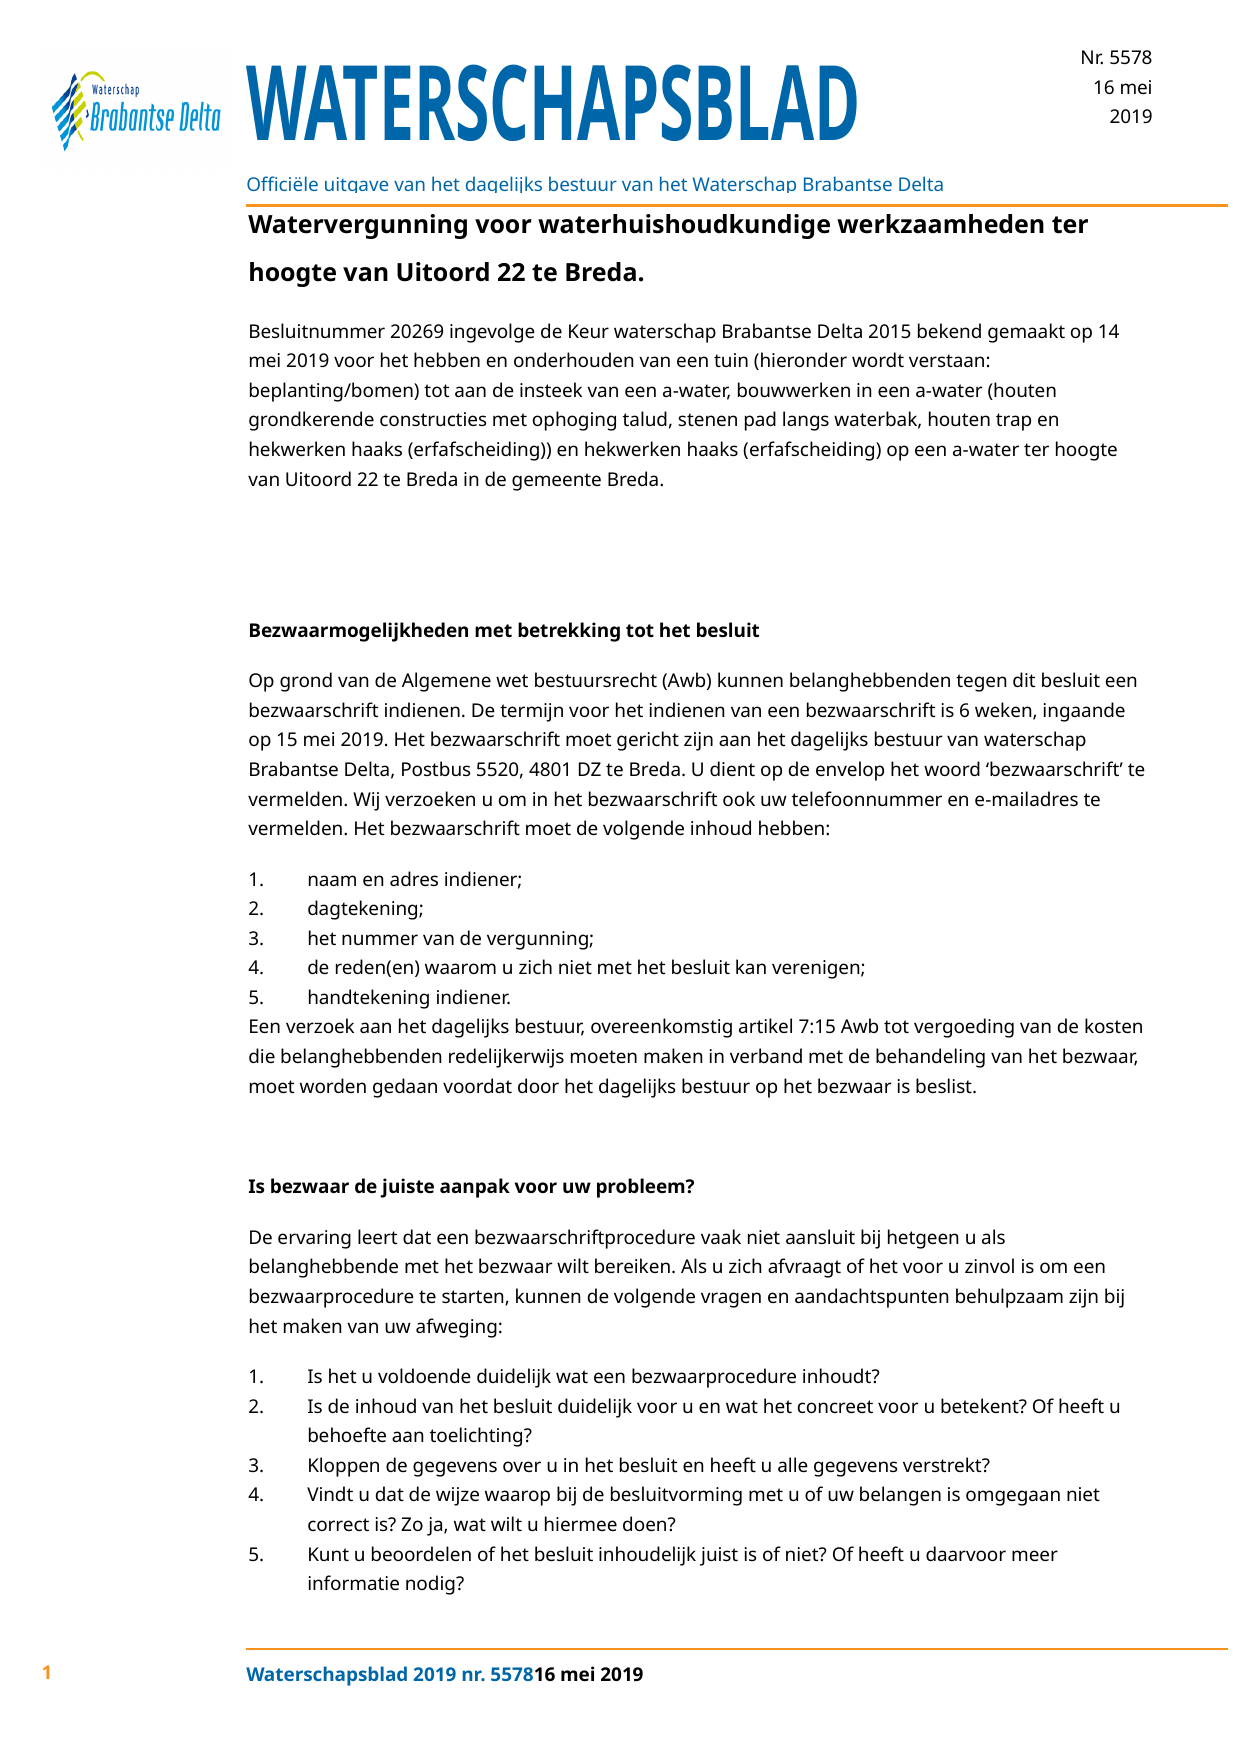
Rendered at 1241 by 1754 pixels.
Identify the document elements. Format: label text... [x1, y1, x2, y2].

text Op grond van de Algemene wet bestuursrecht (Awb) kunnen belanghebbenden tegen dit besluit een bezwaarschrift indienen. De termijn voor het indienen van een bezwaarschrift is 6 weken, ingaande op 15 mei 2019. Het bezwaarschrift moet gericht zijn aan het dagelijks bestuur van waterschap Brabantse Delta, Postbus 5520, 4801 DZ te Breda. U dient op de envelop het woord ‘bezwaarschrift’ te vermelden. Wij verzoeken u om in het bezwaarschrift ook uw telefoonnummer en e‑mailadres te vermelden. Het bezwaarschrift moet de volgende inhoud hebben: [248, 667, 1152, 841]
list de reden(en) waarom u zich niet met het besluit kan verenigen; [248, 954, 1152, 980]
text Bezwaarmogelijkheden met betrekking tot het besluit [248, 617, 1152, 643]
list Vindt u dat de wijze waarop bij de besluitvorming met u of uw belangen is omgegaan niet correct is? Zo ja, wat wilt u hiermee doen? [248, 1482, 1152, 1537]
list dagtekening; [248, 895, 1152, 921]
list Kloppen de gegevens over u in het besluit en heeft u alle gegevens verstrekt? [248, 1452, 1152, 1478]
text Watervergunning voor waterhuishoudkundige werkzaamheden ter hoogte van Uitoord 22 te Breda. [248, 207, 1152, 288]
list handtekening indiener. [248, 984, 1152, 1010]
list het nummer van de vergunning; [248, 925, 1152, 951]
list Is de inhoud van het besluit duidelijk voor u en wat het concreet voor u betekent? Of heeft u behoefte aan toelichting? [248, 1393, 1152, 1448]
text Een verzoek aan het dagelijks bestuur, overeenkomstig artikel 7:15 Awb tot vergoeding van de kosten die belanghebbenden redelijkerwijs moeten maken in verband met de behandeling van het bezwaar, moet worden gedaan voordat door het dagelijks bestuur op het bezwaar is beslist. [248, 1014, 1152, 1099]
list Kunt u beoordelen of het besluit inhoudelijk juist is of niet? Of heeft u daarvoor meer informatie nodig? [248, 1541, 1152, 1596]
text Besluitnummer 20269 ingevolge de Keur waterschap Brabantse Delta 2015 bekend gemaakt op 14 mei 2019 voor het hebben en onderhouden van een tuin (hieronder wordt verstaan: beplanting/bomen) tot aan de insteek van een a-water, bouwwerken in een a-water (houten grondkerende constructies met ophoging talud, stenen pad langs waterbak, houten trap en hekwerken haaks (erfafscheiding)) en hekwerken haaks (erfafscheiding) op een a-water ter hoogte van Uitoord 22 te Breda in de gemeente Breda. [248, 318, 1152, 492]
text Is bezwaar de juiste aanpak voor uw probleem? [248, 1174, 1152, 1199]
list naam en adres indiener; [248, 866, 1152, 892]
text De ervaring leert dat een bezwaarschriftprocedure vaak niet aansluit bij hetgeen u als belanghebbende met het bezwaar wilt bereiken. Als u zich afvraagt of het voor u zinvol is om een bezwaarprocedure te starten, kunnen de volgende vragen en aandachtspunten behulpzaam zijn bij het maken van uw afweging: [248, 1224, 1152, 1339]
list Is het u voldoende duidelijk wat een bezwaarprocedure inhoudt? [248, 1363, 1152, 1389]
picture [41, 47, 231, 172]
